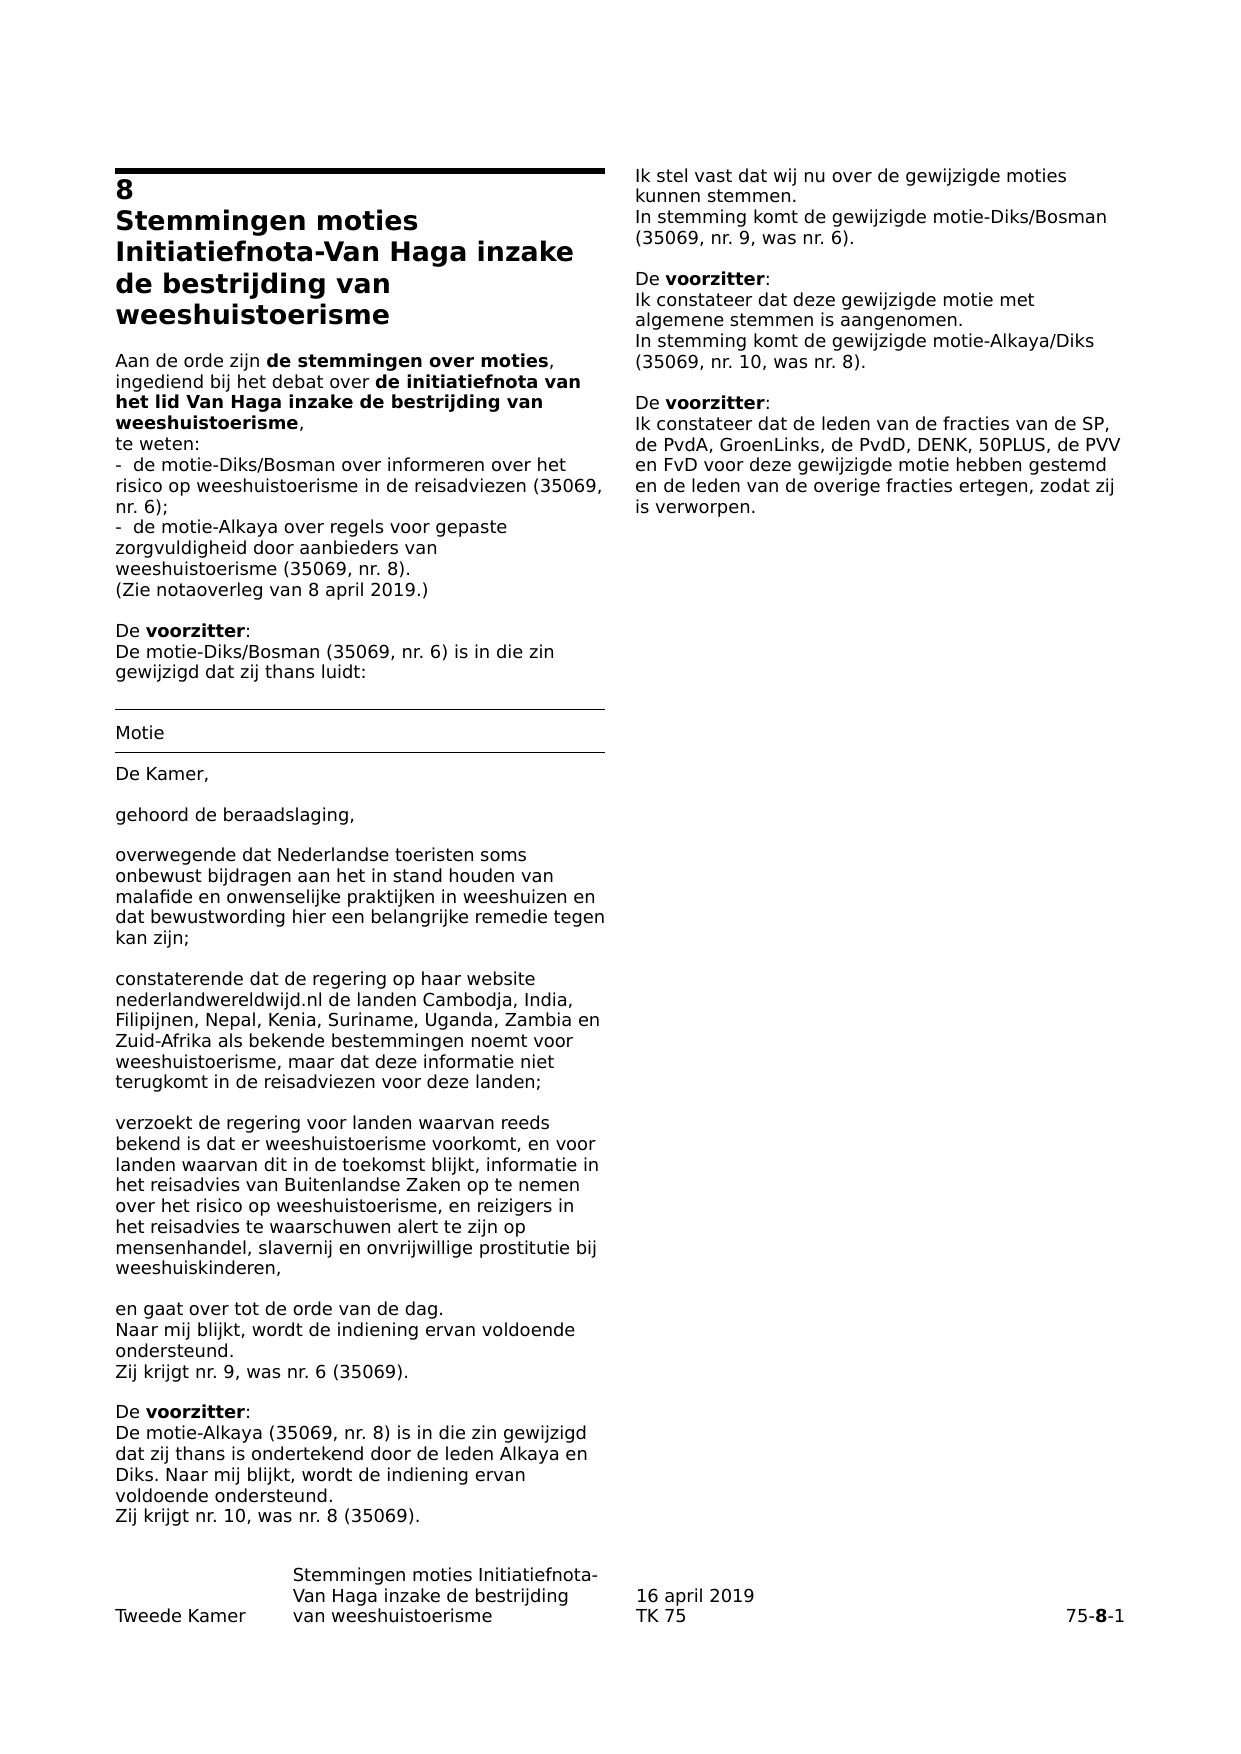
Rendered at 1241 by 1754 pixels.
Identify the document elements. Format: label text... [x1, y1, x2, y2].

text Ik stel vast dat wij nu over de gewijzigde moties kunnen stemmen. [635, 165, 1125, 207]
text De Kamer, [115, 764, 605, 784]
text In stemming komt de gewijzigde motie-Diks/Bosman (35069, nr. 9, was nr. 6). [635, 207, 1125, 249]
text De voorzitter: [635, 269, 1125, 289]
text (Zie notaoverleg van 8 april 2019.) [115, 580, 605, 601]
text Ik constateer dat de leden van de fracties van de SP, de PvdA, GroenLinks, de PvdD, DENK, 50PLUS, de PVV en FvD voor deze gewijzigde motie hebben gestemd en de leden van de overige fracties ertegen, zodat zij is verworpen. [635, 413, 1125, 518]
text De voorzitter: [635, 393, 1125, 413]
text gehoord de beraadslaging, [115, 804, 605, 825]
text Zij krijgt nr. 10, was nr. 8 (35069). [115, 1506, 605, 1527]
text Zij krijgt nr. 9, was nr. 6 (35069). [115, 1361, 605, 1382]
text verzoekt de regering voor landen waarvan reeds bekend is dat er weeshuistoerisme voorkomt, en voor landen waarvan dit in de toekomst blijkt, informatie in het reisadvies van Buitenlandse Zaken op te nemen over het risico op weeshuistoerisme, en reizigers in het reisadvies te waarschuwen alert te zijn op mensenhandel, slavernij en onvrijwillige prostitutie bij weeshuiskinderen, [115, 1113, 605, 1279]
text Naar mij blijkt, wordt de indiening ervan voldoende ondersteund. [115, 1320, 605, 1361]
list de motie-Alkaya over regels voor gepaste zorgvuldigheid door aanbieders van weeshuistoerisme (35069, nr. 8). [115, 517, 605, 580]
text De voorzitter: [115, 621, 605, 641]
text De voorzitter: [115, 1402, 605, 1423]
text De motie-Diks/Bosman (35069, nr. 6) is in die zin gewijzigd dat zij thans luidt: [115, 641, 605, 683]
text Ik constateer dat deze gewijzigde motie met algemene stemmen is aangenomen. [635, 289, 1125, 331]
title 8 Stemmingen moties Initiatiefnota-Van Haga inzake de bestrijding van weeshuistoerisme [115, 174, 605, 331]
list de motie-Diks/Bosman over informeren over het risico op weeshuistoerisme in de reisadviezen (35069, nr. 6); [115, 455, 605, 517]
text Motie [115, 723, 605, 744]
text en gaat over tot de orde van de dag. [115, 1299, 605, 1320]
text Aan de orde zijn de stemmingen over moties, ingediend bij het debat over de initiatiefnota van het lid Van Haga inzake de bestrijding van weeshuistoerisme, [115, 351, 605, 434]
text In stemming komt de gewijzigde motie-Alkaya/Diks (35069, nr. 10, was nr. 8). [635, 331, 1125, 373]
text te weten: [115, 434, 605, 455]
text overwegende dat Nederlandse toeristen soms onbewust bijdragen aan het in stand houden van malafide en onwenselijke praktijken in weeshuizen en dat bewustwording hier een belangrijke remedie tegen kan zijn; [115, 845, 605, 949]
text De motie-Alkaya (35069, nr. 8) is in die zin gewijzigd dat zij thans is ondertekend door de leden Alkaya en Diks. Naar mij blijkt, wordt de indiening ervan voldoende ondersteund. [115, 1423, 605, 1506]
text constaterende dat de regering op haar website nederlandwereldwijd.nl de landen Cambodja, India, Filipijnen, Nepal, Kenia, Suriname, Uganda, Zambia en Zuid-Afrika als bekende bestemmingen noemt voor weeshuistoerisme, maar dat deze informatie niet terugkomt in de reisadviezen voor deze landen; [115, 969, 605, 1093]
